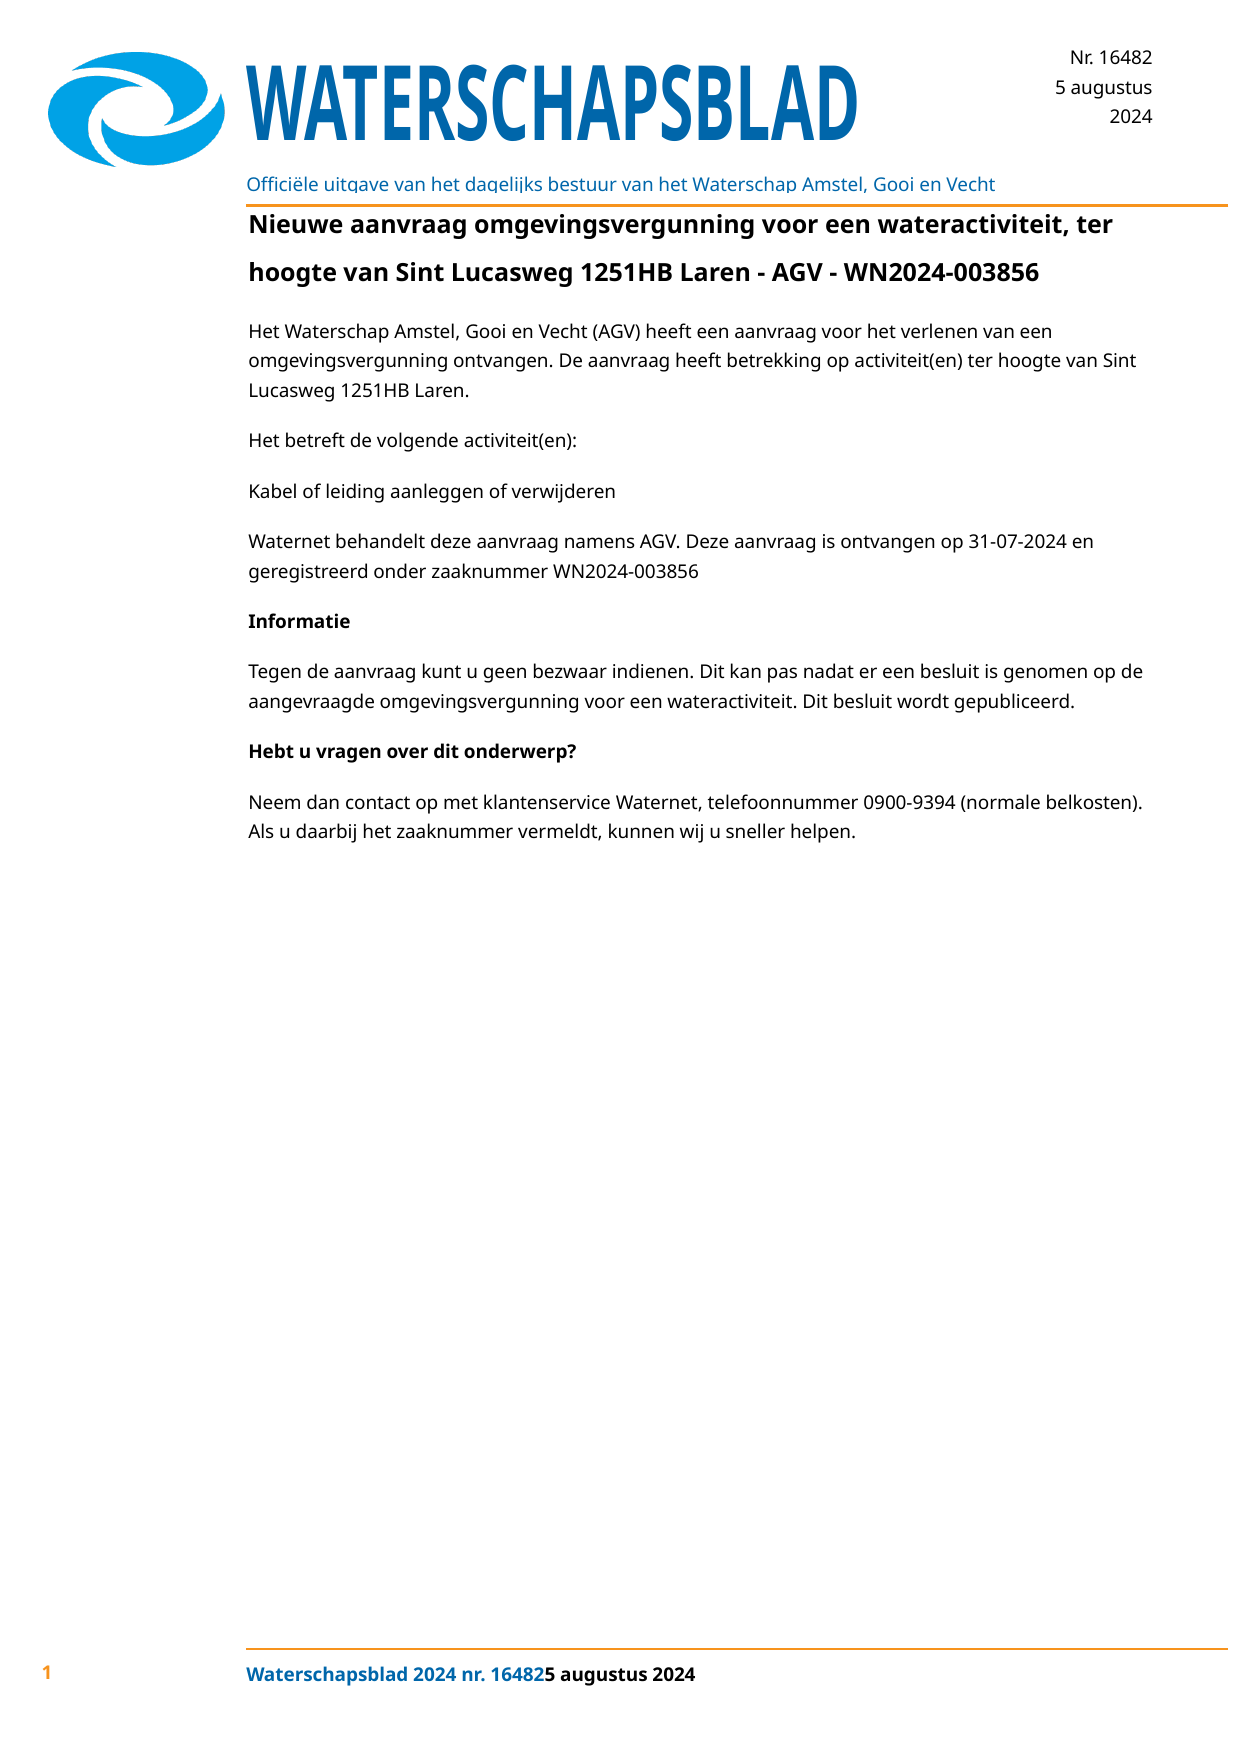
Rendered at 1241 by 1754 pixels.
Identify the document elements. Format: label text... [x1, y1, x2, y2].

text Neem dan contact op met klantenservice Waternet, telefoonnummer 0900-9394 (normale belkosten). Als u daarbij het zaaknummer vermeldt, kunnen wij u sneller helpen. [248, 789, 1152, 844]
text Nieuwe aanvraag omgevingsvergunning voor een wateractiviteit, ter hoogte van Sint Lucasweg 1251HB Laren - AGV - WN2024-003856 [248, 207, 1152, 288]
text Informatie [248, 608, 1152, 634]
text Het betreft de volgende activiteit(en): [248, 427, 1152, 453]
text Waternet behandelt deze aanvraag namens AGV. Deze aanvraag is ontvangen op 31-07-2024 en geregistreerd onder zaaknummer WN2024-003856 [248, 528, 1152, 584]
text Tegen de aanvraag kunt u geen bezwaar indienen. Dit kan pas nadat er een besluit is genomen op de aangevraagde omgevingsvergunning voor een wateractiviteit. Dit besluit wordt gepubliceerd. [248, 659, 1152, 714]
text Kabel of leiding aanleggen of verwijderen [248, 478, 1152, 504]
text Hebt u vragen over dit onderwerp? [248, 739, 1152, 764]
picture [41, 47, 231, 172]
text Het Waterschap Amstel, Gooi en Vecht (AGV) heeft een aanvraag voor het verlenen van een omgevingsvergunning ontvangen. De aanvraag heeft betrekking op activiteit(en) ter hoogte van Sint Lucasweg 1251HB Laren. [248, 318, 1152, 403]
